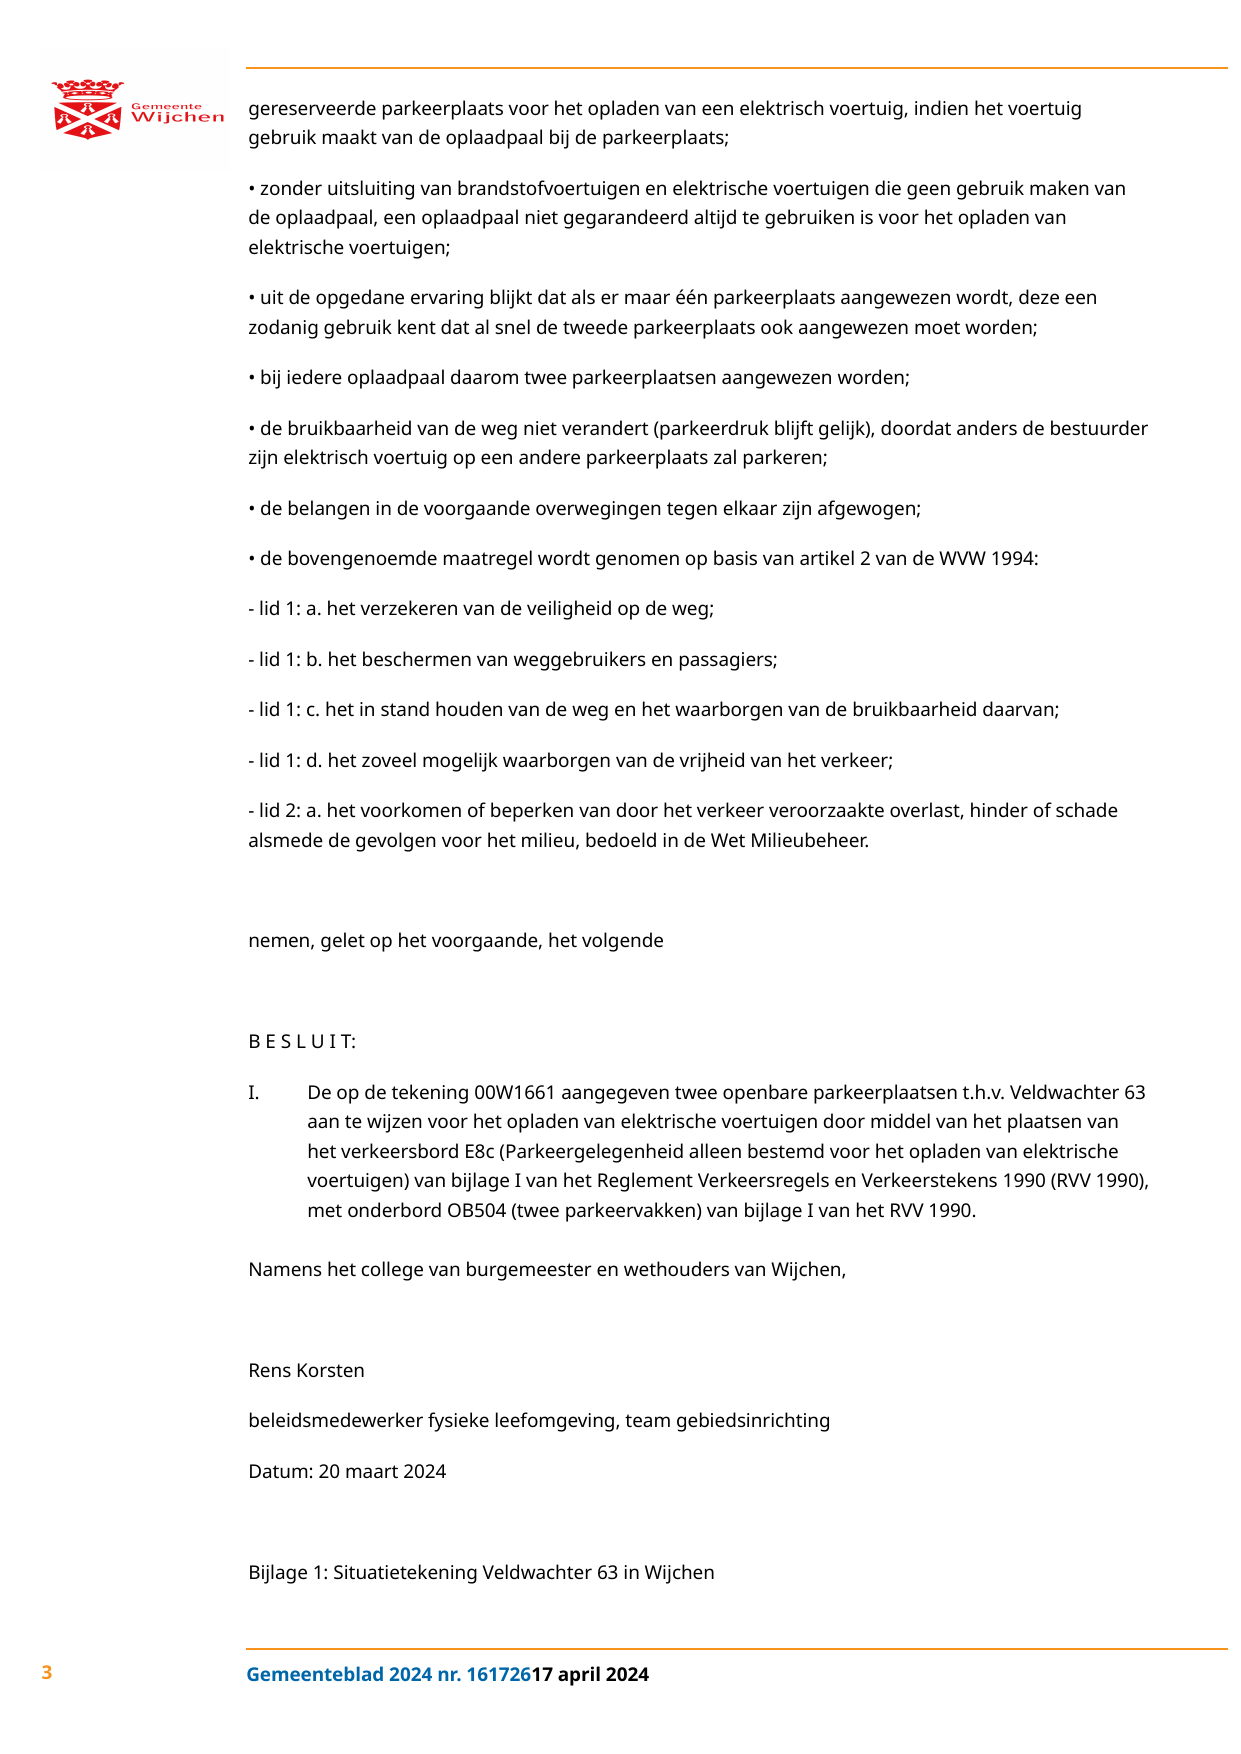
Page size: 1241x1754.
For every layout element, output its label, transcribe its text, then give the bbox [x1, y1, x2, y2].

text - lid 2: a. het voorkomen of beperken van door het verkeer veroorzaakte overlast, hinder of schade alsmede de gevolgen voor het milieu, bedoeld in de Wet Milieubeheer. [248, 797, 1152, 853]
text - lid 1: b. het beschermen van weggebruikers en passagiers; [248, 646, 1152, 672]
text - lid 1: d. het zoveel mogelijk waarborgen van de vrijheid van het verkeer; [248, 747, 1152, 773]
text • uit de opgedane ervaring blijkt dat als er maar één parkeerplaats aangewezen wordt, deze een zodanig gebruik kent dat al snel de tweede parkeerplaats ook aangewezen moet worden; [248, 284, 1152, 340]
text - lid 1: a. het verzekeren van de veiligheid op de weg; [248, 596, 1152, 621]
text B E S L U I T: [248, 1028, 1152, 1054]
text • de bruikbaarheid van de weg niet verandert (parkeerdruk blijft gelijk), doordat anders de bestuurder zijn elektrisch voertuig op een andere parkeerplaats zal parkeren; [248, 415, 1152, 470]
text beleidsmedewerker fysieke leefomgeving, team gebiedsinrichting [248, 1408, 1152, 1433]
picture [41, 47, 231, 172]
text - lid 1: c. het in stand houden van de weg en het waarborgen van de bruikbaarheid daarvan; [248, 696, 1152, 722]
text • zonder uitsluiting van brandstofvoertuigen en elektrische voertuigen die geen gebruik maken van de oplaadpaal, een oplaadpaal niet gegarandeerd altijd te gebruiken is voor het opladen van elektrische voertuigen; [248, 175, 1152, 260]
text • de bovengenoemde maatregel wordt genomen op basis van artikel 2 van de WVW 1994: [248, 545, 1152, 571]
text Datum: 20 maart 2024 [248, 1458, 1152, 1484]
text Namens het college van burgemeester en wethouders van Wijchen, [248, 1256, 1152, 1282]
text Bijlage 1: Situatietekening Veldwachter 63 in Wijchen [248, 1559, 1152, 1585]
text • bij iedere oplaadpaal daarom twee parkeerplaatsen aangewezen worden; [248, 364, 1152, 390]
list De op de tekening 00W1661 aangegeven twee openbare parkeerplaatsen t.h.v. Veldwachter 63 aan te wijzen voor het opladen van elektrische voertuigen door middel van het plaatsen van het verkeersbord E8c (Parkeergelegenheid alleen bestemd voor het opladen van elektrische voertuigen) van bijlage I van het Reglement Verkeersregels en Verkeerstekens 1990 (RVV 1990), met onderbord OB504 (twee parkeervakken) van bijlage I van het RVV 1990. [248, 1079, 1152, 1223]
text Rens Korsten [248, 1357, 1152, 1383]
text nemen, gelet op het voorgaande, het volgende [248, 928, 1152, 953]
text • de belangen in de voorgaande overwegingen tegen elkaar zijn afgewogen; [248, 495, 1152, 521]
text gereserveerde parkeerplaats voor het opladen van een elektrisch voertuig, indien het voertuig gebruik maakt van de oplaadpaal bij de parkeerplaats; [248, 95, 1152, 150]
